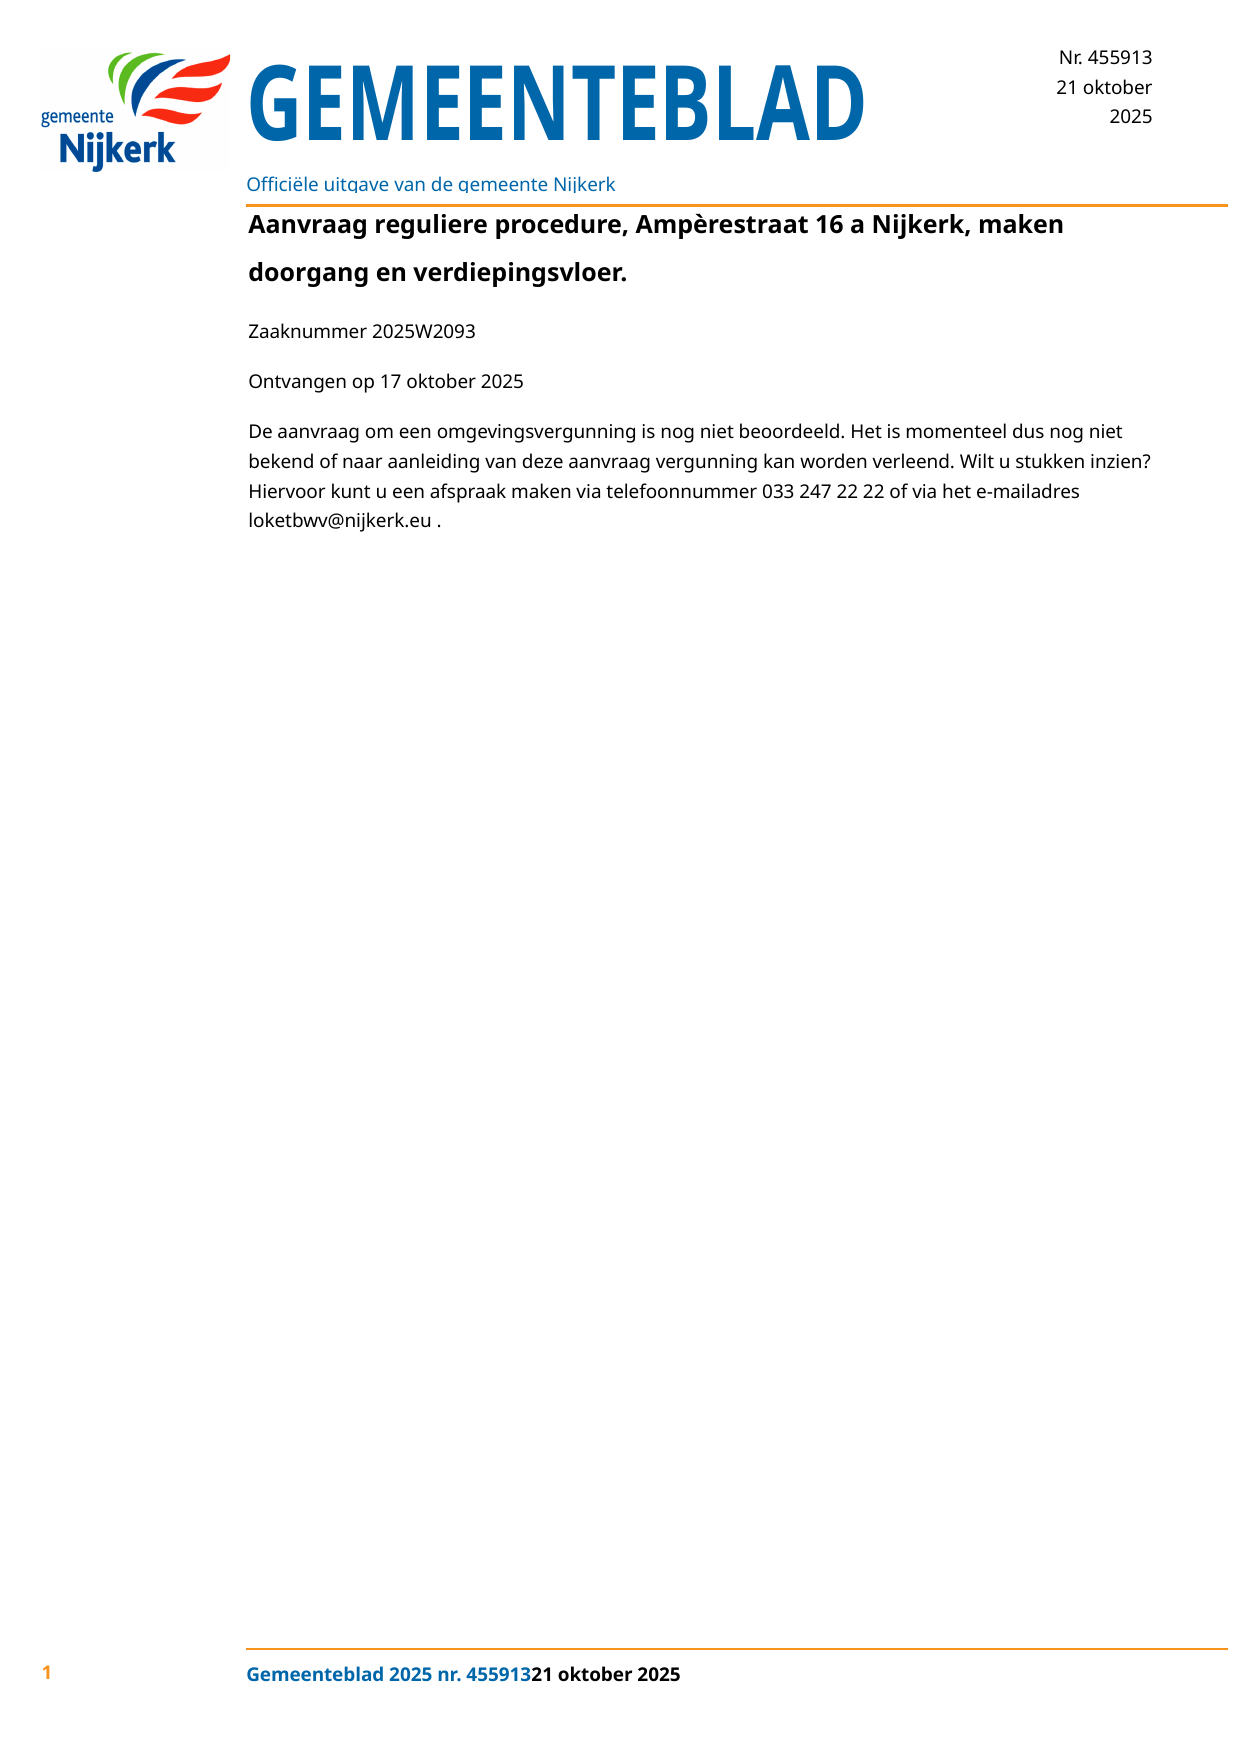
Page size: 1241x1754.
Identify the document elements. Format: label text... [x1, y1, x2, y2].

text De aanvraag om een omgevingsvergunning is nog niet beoordeeld. Het is momenteel dus nog niet bekend of naar aanleiding van deze aanvraag vergunning kan worden verleend. Wilt u stukken inzien? Hiervoor kunt u een afspraak maken via telefoonnummer 033 247 22 22 of via het e-mailadres loketbwv@nijkerk.eu . [248, 419, 1152, 533]
text Ontvangen op 17 oktober 2025 [248, 368, 1152, 394]
text Aanvraag reguliere procedure, Ampèrestraat 16 a Nijkerk, maken doorgang en verdiepingsvloer. [248, 207, 1152, 288]
picture [41, 47, 231, 172]
text Zaaknummer 2025W2093 [248, 318, 1152, 344]
